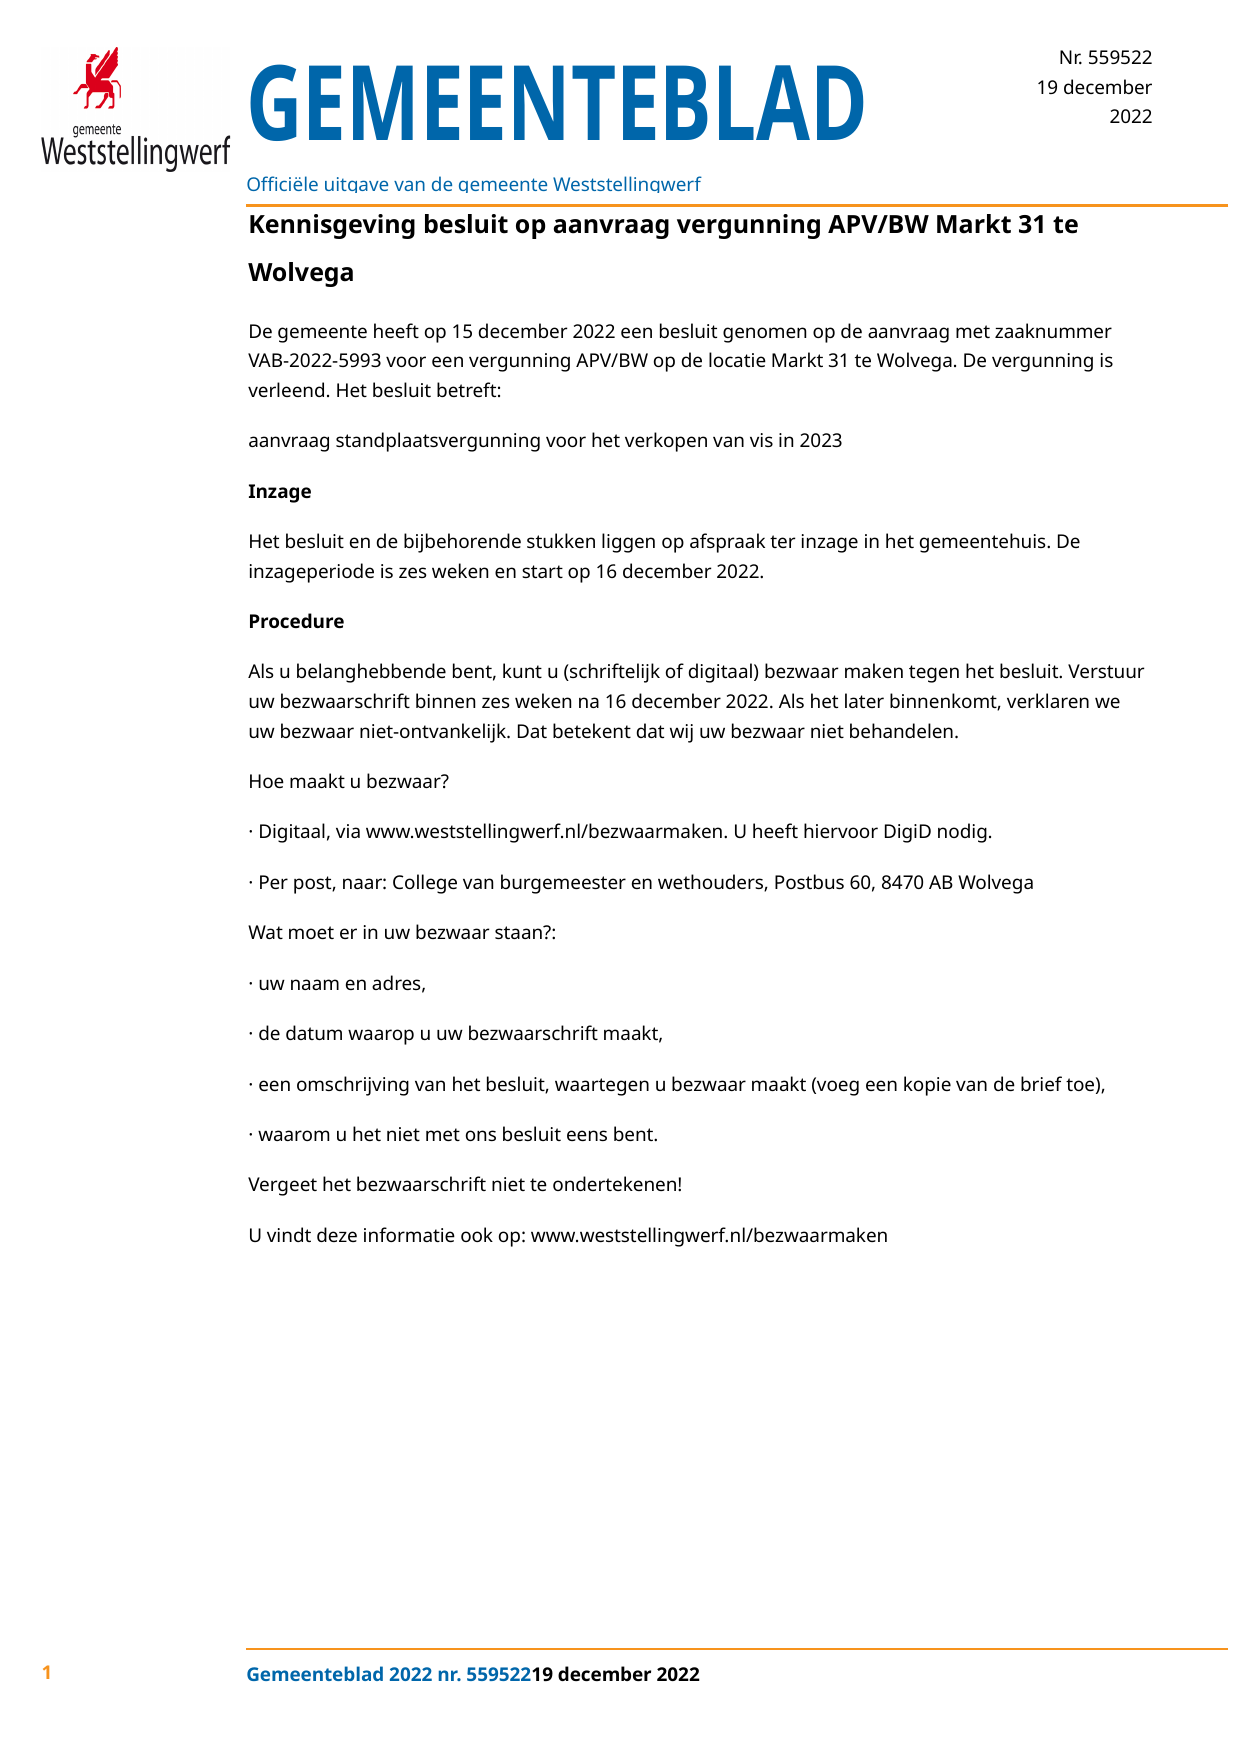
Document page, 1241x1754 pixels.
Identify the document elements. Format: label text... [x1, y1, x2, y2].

text Inzage [248, 478, 1152, 504]
text Als u belanghebbende bent, kunt u (schriftelijk of digitaal) bezwaar maken tegen het besluit. Verstuur uw bezwaarschrift binnen zes weken na 16 december 2022. Als het later binnenkomt, verklaren we uw bezwaar niet-ontvankelijk. Dat betekent dat wij uw bezwaar niet behandelen. [248, 659, 1152, 744]
text Wat moet er in uw bezwaar staan?: [248, 919, 1152, 945]
text U vindt deze informatie ook op: www.weststellingwerf.nl/bezwaarmaken [248, 1222, 1152, 1248]
text De gemeente heeft op 15 december 2022 een besluit genomen op de aanvraag met zaaknummer VAB-2022-5993 voor een vergunning APV/BW op de locatie Markt 31 te Wolvega. De vergunning is verleend. Het besluit betreft: [248, 318, 1152, 403]
text · waarom u het niet met ons besluit eens bent. [248, 1121, 1152, 1147]
text · Per post, naar: College van burgemeester en wethouders, Postbus 60, 8470 AB Wolvega [248, 869, 1152, 895]
text Het besluit en de bijbehorende stukken liggen op afspraak ter inzage in het gemeentehuis. De inzageperiode is zes weken en start op 16 december 2022. [248, 528, 1152, 584]
text aanvraag standplaatsvergunning voor het verkopen van vis in 2023 [248, 427, 1152, 453]
text · Digitaal, via www.weststellingwerf.nl/bezwaarmaken. U heeft hiervoor DigiD nodig. [248, 819, 1152, 844]
picture [41, 47, 231, 172]
text · een omschrijving van het besluit, waartegen u bezwaar maakt (voeg een kopie van de brief toe), [248, 1071, 1152, 1097]
text Hoe maakt u bezwaar? [248, 768, 1152, 794]
text Procedure [248, 608, 1152, 634]
text · uw naam en adres, [248, 970, 1152, 996]
text · de datum waarop u uw bezwaarschrift maakt, [248, 1020, 1152, 1046]
text Vergeet het bezwaarschrift niet te ondertekenen! [248, 1172, 1152, 1197]
text Kennisgeving besluit op aanvraag vergunning APV/BW Markt 31 te Wolvega [248, 207, 1152, 288]
